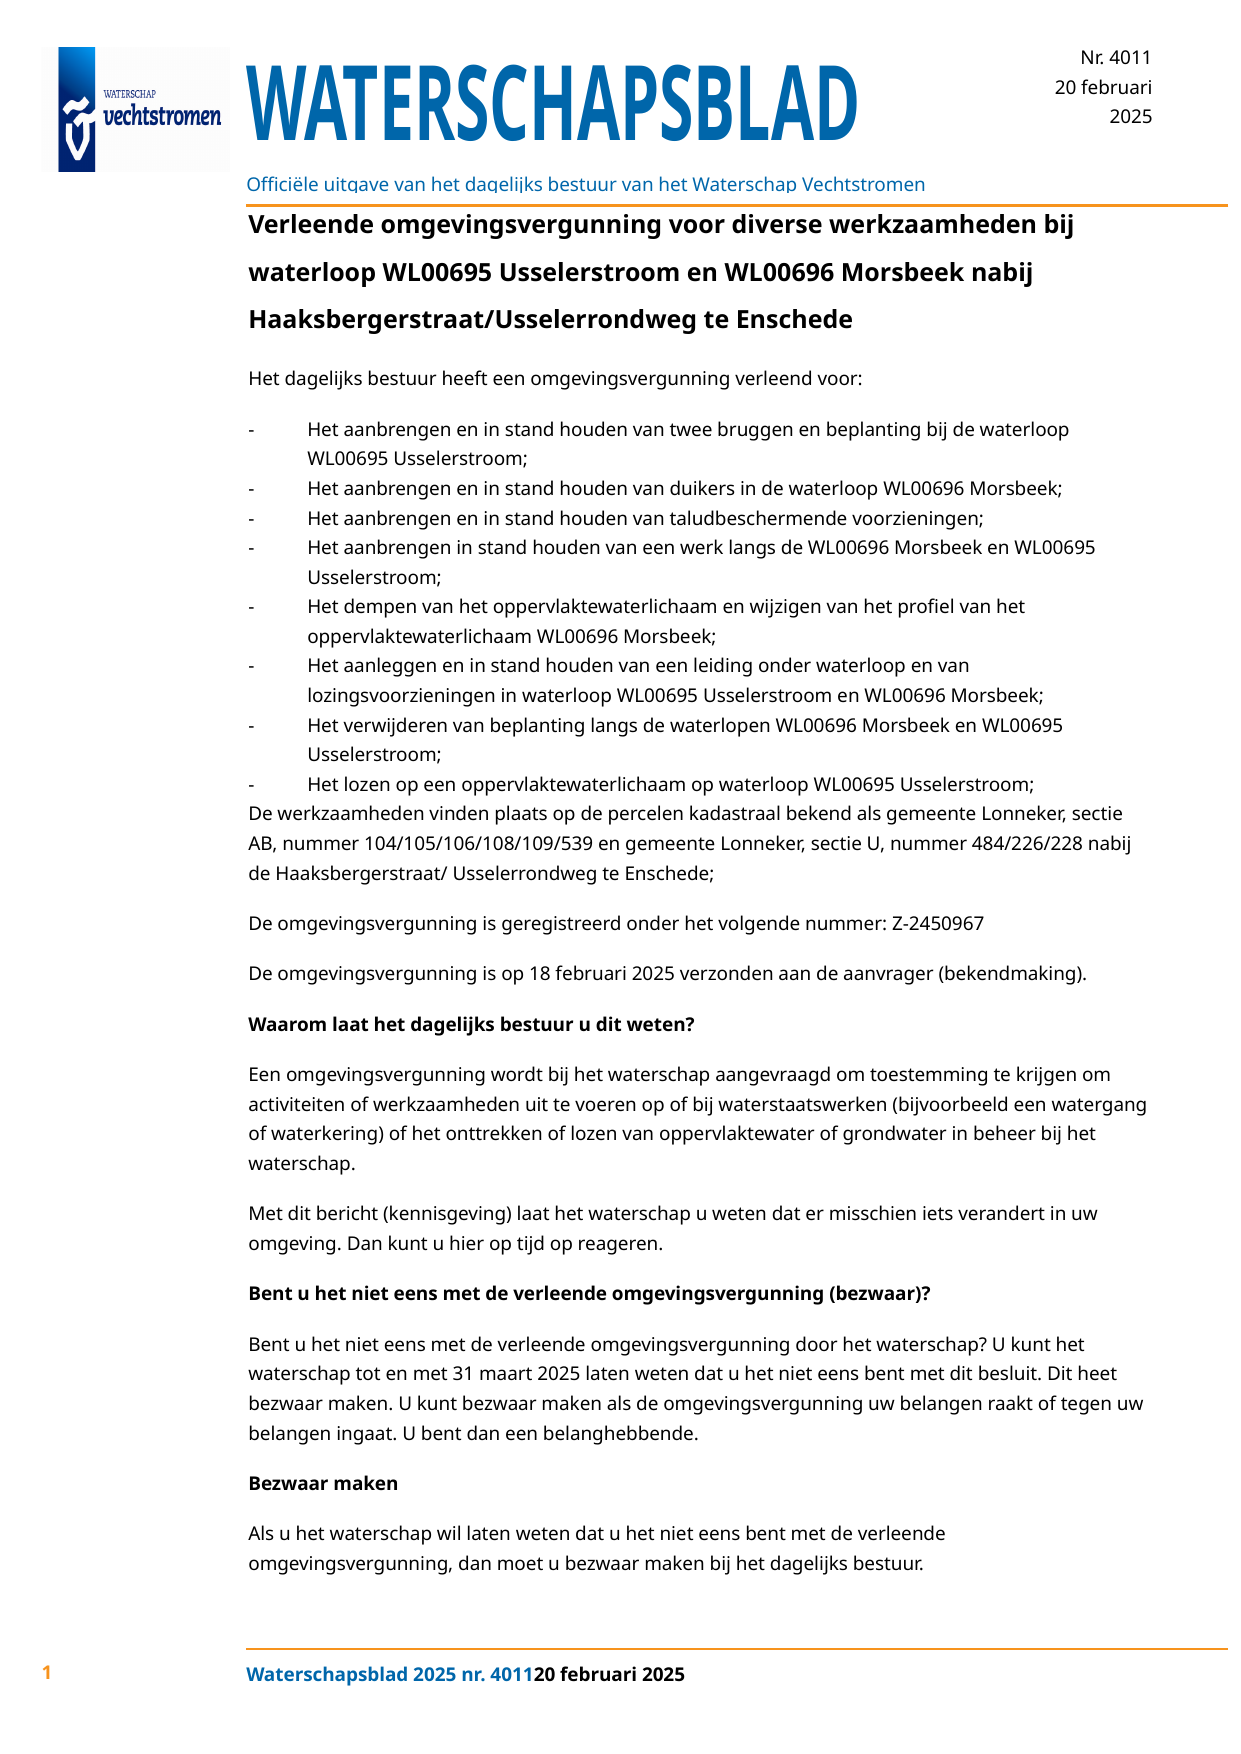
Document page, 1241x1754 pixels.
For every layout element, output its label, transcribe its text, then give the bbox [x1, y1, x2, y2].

text Bent u het niet eens met de verleende omgevingsvergunning door het waterschap? U kunt het waterschap tot en met 31 maart 2025 laten weten dat u het niet eens bent met dit besluit. Dit heet bezwaar maken. U kunt bezwaar maken als de omgevingsvergunning uw belangen raakt of tegen uw belangen ingaat. U bent dan een belanghebbende. [248, 1331, 1152, 1445]
text Het dagelijks bestuur heeft een omgevingsvergunning verleend voor: [248, 366, 1152, 391]
text Bezwaar maken [248, 1470, 1152, 1496]
list Het lozen op een oppervlaktewaterlichaam op waterloop WL00695 Usselerstroom; [248, 771, 1152, 797]
text De omgevingsvergunning is op 18 februari 2025 verzonden aan de aanvrager (bekendmaking). [248, 961, 1152, 986]
list Het dempen van het oppervlaktewaterlichaam en wijzigen van het profiel van het oppervlaktewaterlichaam WL00696 Morsbeek; [248, 593, 1152, 649]
text Als u het waterschap wil laten weten dat u het niet eens bent met de verleende omgevingsvergunning, dan moet u bezwaar maken bij het dagelijks bestuur. [248, 1521, 1152, 1576]
picture [41, 47, 231, 172]
list Het aanleggen en in stand houden van een leiding onder waterloop en van lozingsvoorzieningen in waterloop WL00695 Usselerstroom en WL00696 Morsbeek; [248, 653, 1152, 708]
text Met dit bericht (kennisgeving) laat het waterschap u weten dat er misschien iets verandert in uw omgeving. Dan kunt u hier op tijd op reageren. [248, 1201, 1152, 1256]
text De werkzaamheden vinden plaats op de percelen kadastraal bekend als gemeente Lonneker, sectie AB, nummer 104/105/106/108/109/539 en gemeente Lonneker, sectie U, nummer 484/226/228 nabij de Haaksbergerstraat/ Usselerrondweg te Enschede; [248, 801, 1152, 885]
text Bent u het niet eens met de verleende omgevingsvergunning (bezwaar)? [248, 1281, 1152, 1306]
text De omgevingsvergunning is geregistreerd onder het volgende nummer: Z-2450967 [248, 910, 1152, 936]
list Het aanbrengen in stand houden van een werk langs de WL00696 Morsbeek en WL00695 Usselerstroom; [248, 534, 1152, 589]
list Het aanbrengen en in stand houden van twee bruggen en beplanting bij de waterloop WL00695 Usselerstroom; [248, 416, 1152, 471]
list Het aanbrengen en in stand houden van taludbeschermende voorzieningen; [248, 505, 1152, 530]
list Het verwijderen van beplanting langs de waterlopen WL00696 Morsbeek en WL00695 Usselerstroom; [248, 712, 1152, 767]
list Het aanbrengen en in stand houden van duikers in de waterloop WL00696 Morsbeek; [248, 475, 1152, 501]
text Verleende omgevingsvergunning voor diverse werkzaamheden bij waterloop WL00695 Usselerstroom en WL00696 Morsbeek nabij Haaksbergerstraat/Usselerrondweg te Enschede [248, 207, 1152, 336]
text Een omgevingsvergunning wordt bij het waterschap aangevraagd om toestemming te krijgen om activiteiten of werkzaamheden uit te voeren op of bij waterstaatswerken (bijvoorbeeld een watergang of waterkering) of het onttrekken of lozen van oppervlaktewater of grondwater in beheer bij het waterschap. [248, 1061, 1152, 1176]
text Waarom laat het dagelijks bestuur u dit weten? [248, 1011, 1152, 1037]
